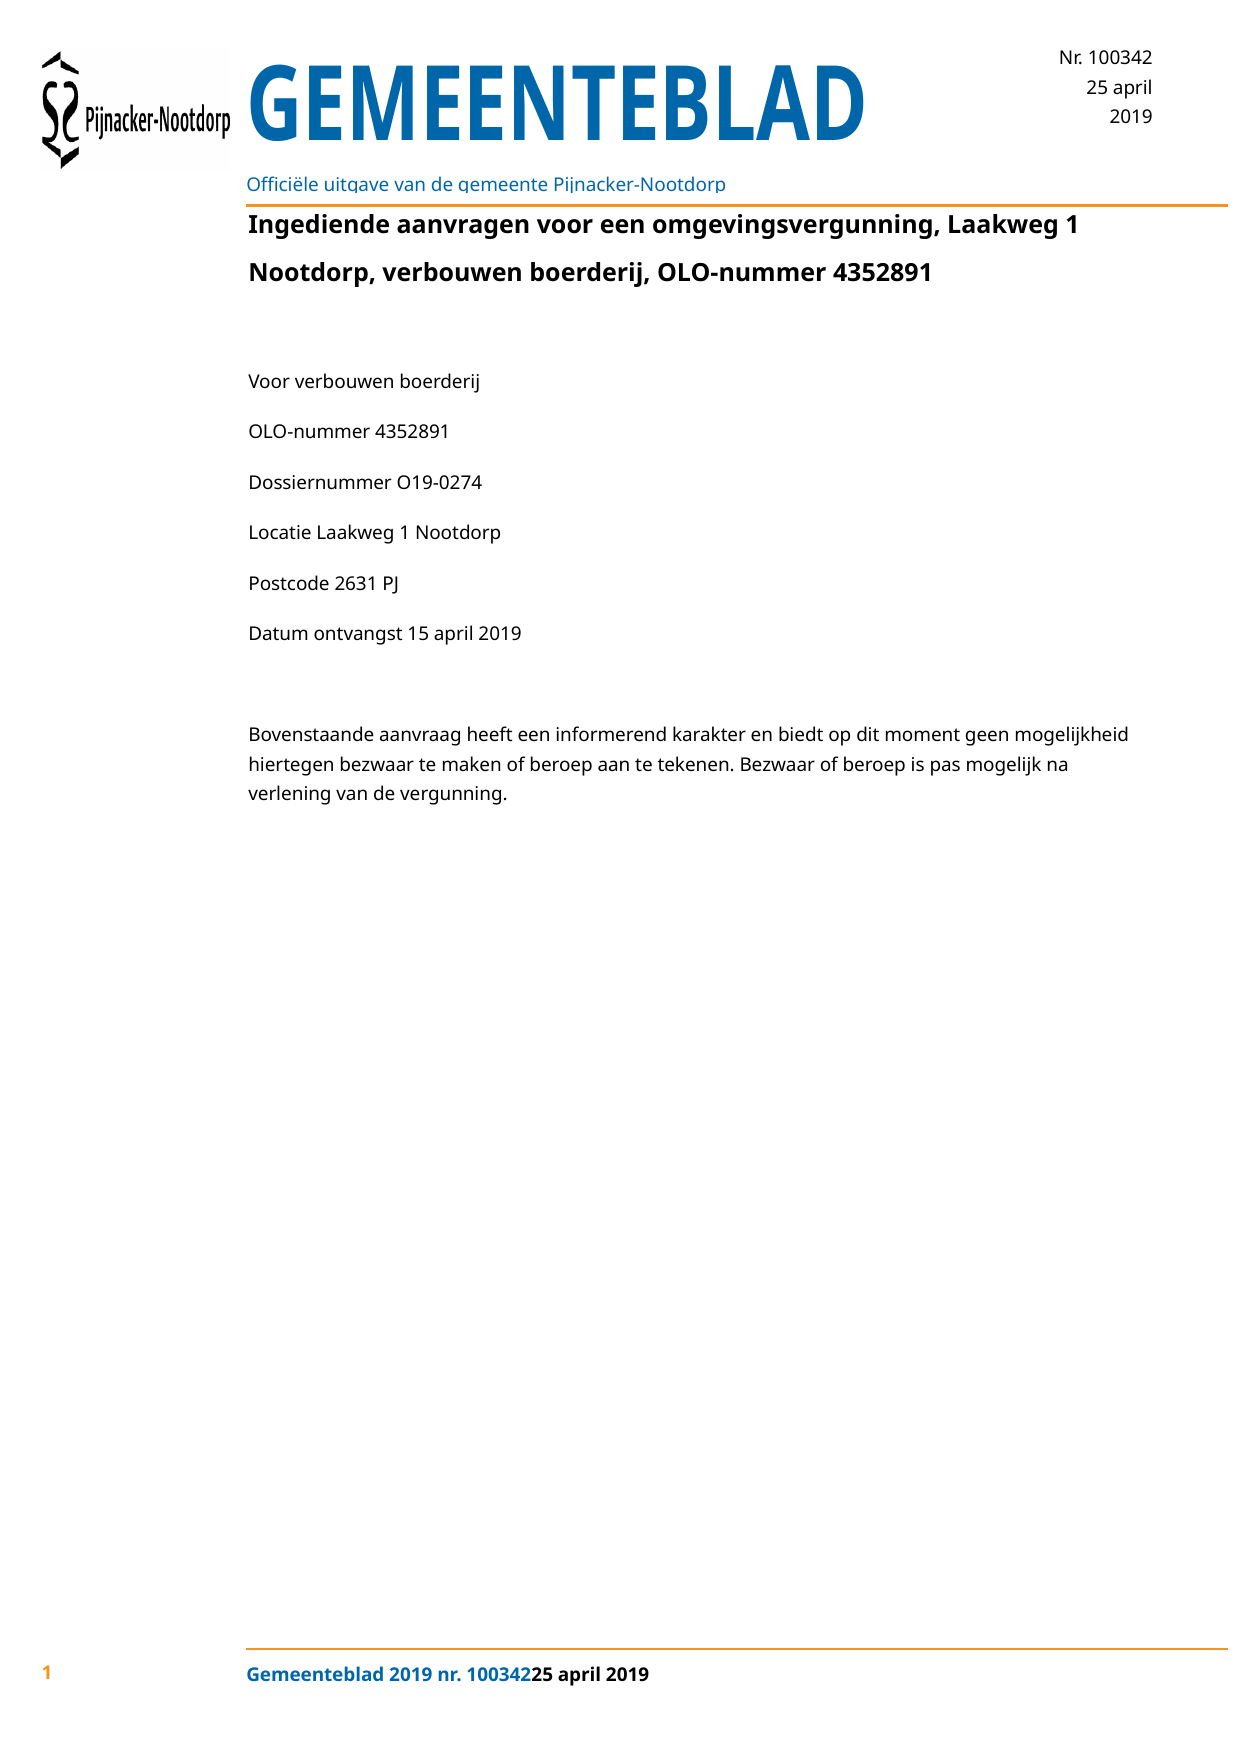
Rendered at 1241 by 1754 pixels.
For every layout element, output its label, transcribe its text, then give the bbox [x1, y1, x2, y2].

text Locatie Laakweg 1 Nootdorp [248, 519, 1152, 545]
text OLO-nummer 4352891 [248, 419, 1152, 444]
picture [41, 47, 231, 172]
text Dossiernummer O19-0274 [248, 469, 1152, 495]
text Bovenstaande aanvraag heeft een informerend karakter en biedt op dit moment geen mogelijkheid hiertegen bezwaar te maken of beroep aan te tekenen. Bezwaar of beroep is pas mogelijk na verlening van de vergunning. [248, 721, 1152, 806]
text Datum ontvangst 15 april 2019 [248, 620, 1152, 646]
text Postcode 2631 PJ [248, 570, 1152, 596]
text Voor verbouwen boerderij [248, 368, 1152, 394]
text Ingediende aanvragen voor een omgevingsvergunning, Laakweg 1 Nootdorp, verbouwen boerderij, OLO-nummer 4352891 [248, 207, 1152, 288]
